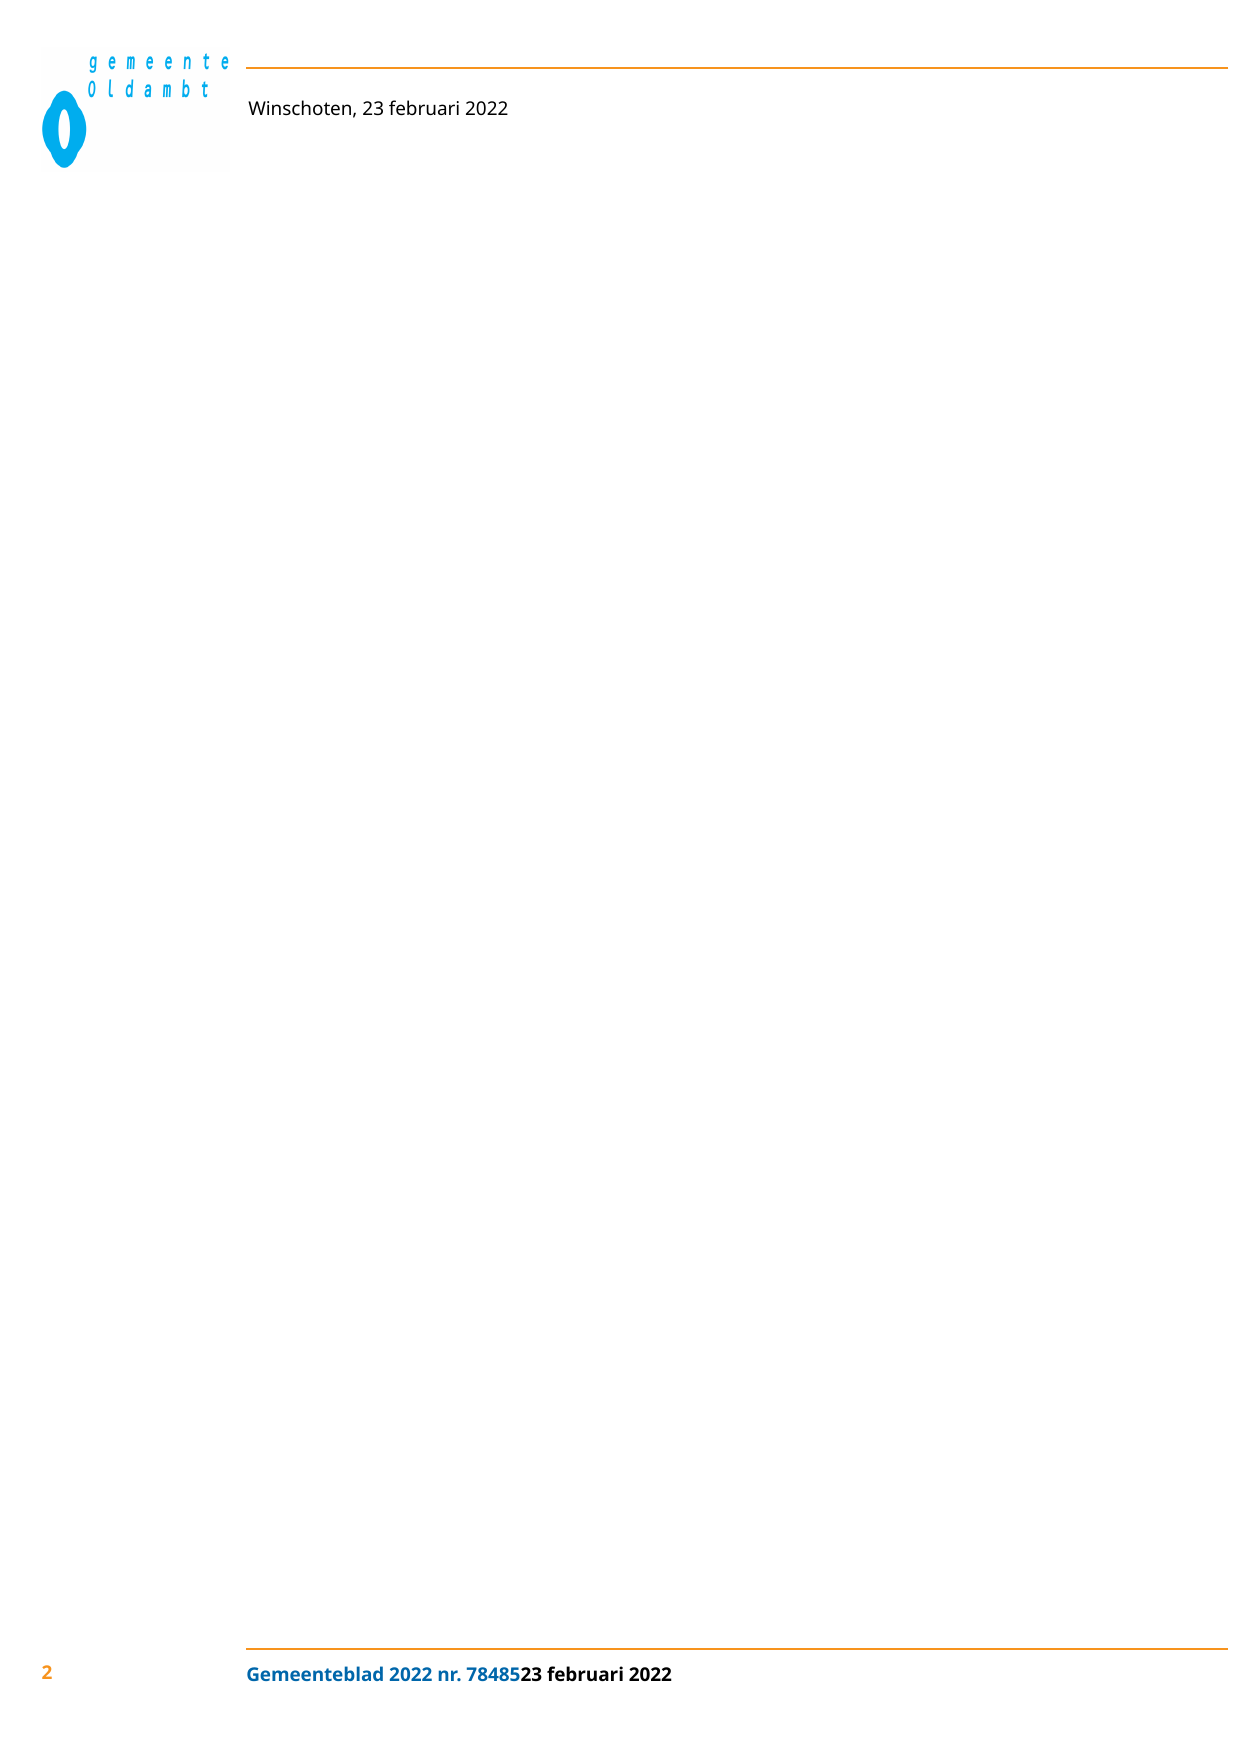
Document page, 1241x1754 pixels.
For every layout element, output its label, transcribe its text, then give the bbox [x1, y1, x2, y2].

picture [41, 47, 231, 172]
text Winschoten, 23 februari 2022 [248, 95, 1152, 121]
